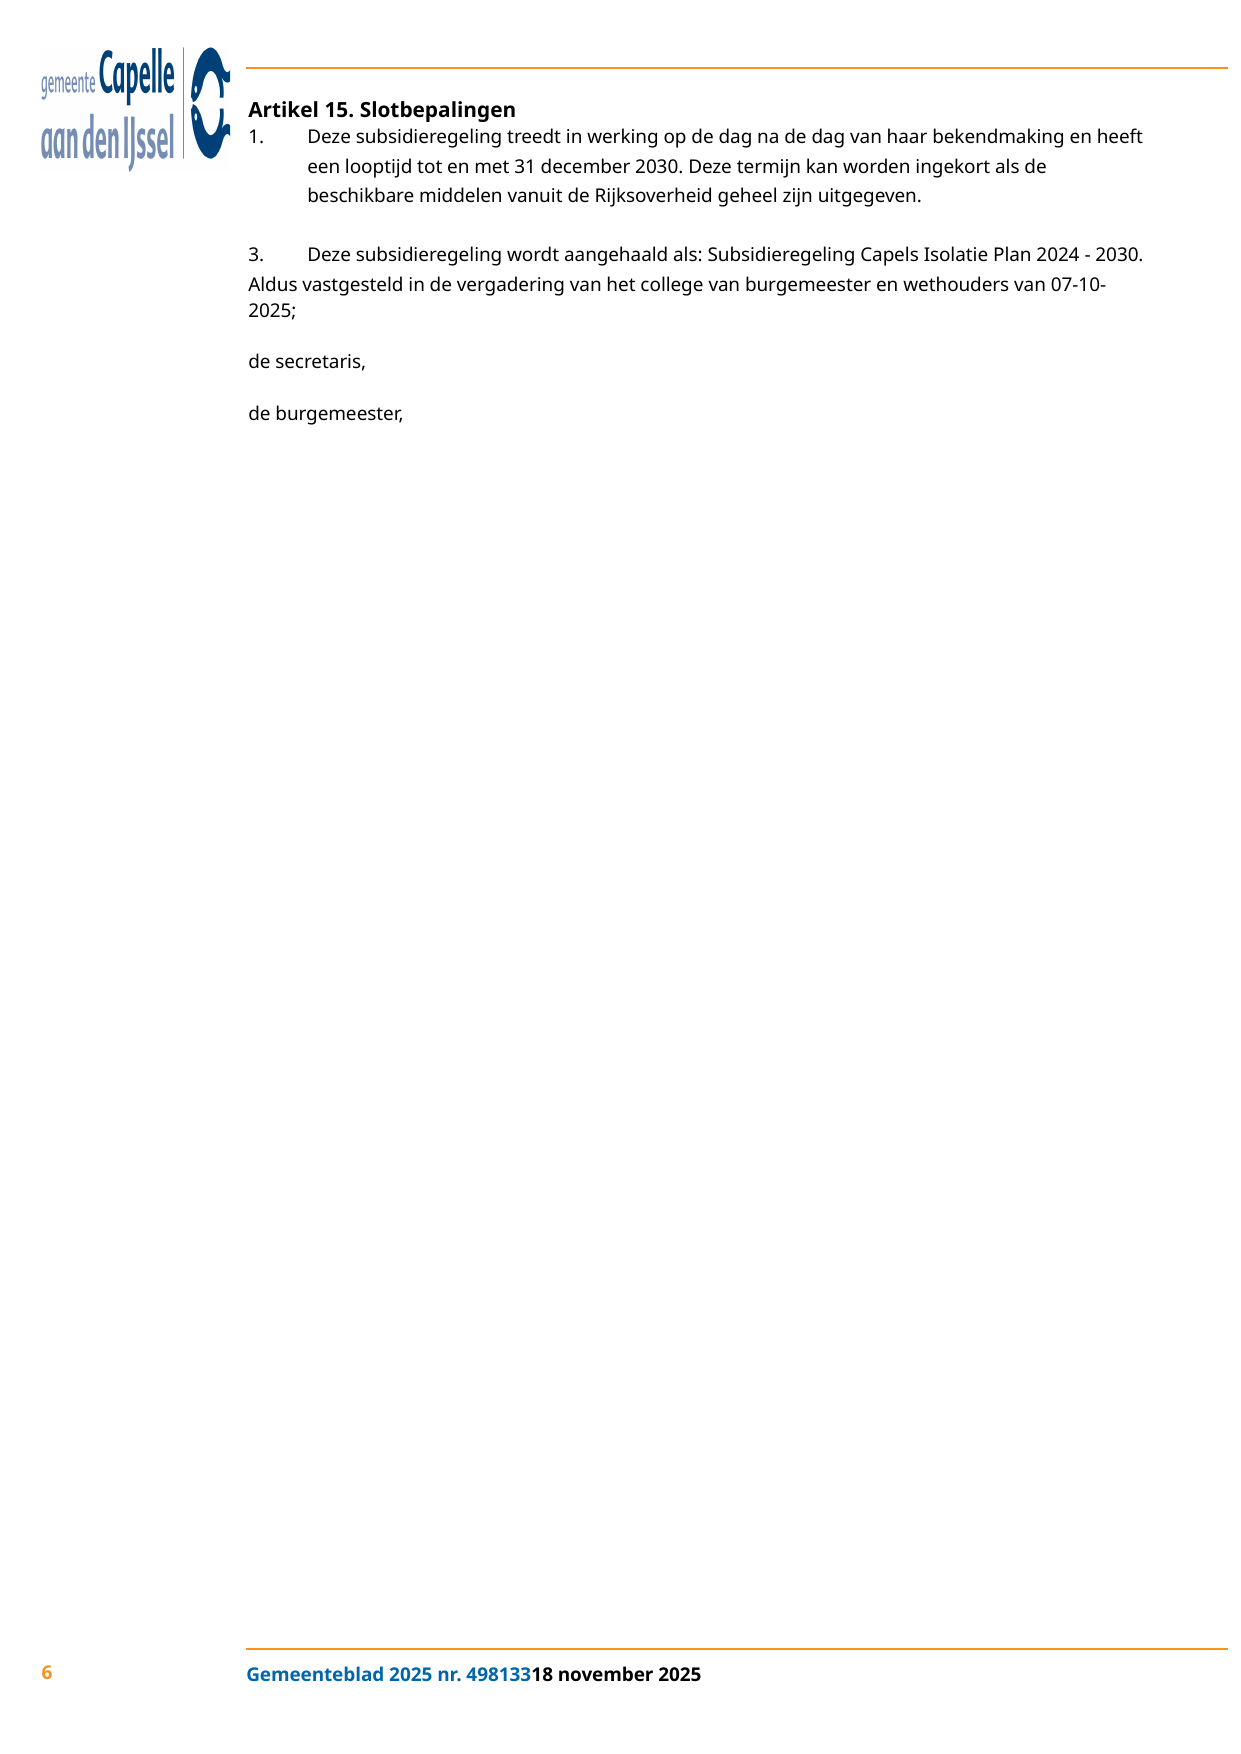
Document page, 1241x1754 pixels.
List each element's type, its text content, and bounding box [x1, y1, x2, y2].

text Artikel 15. Slotbepalingen [248, 95, 1152, 123]
list Deze subsidieregeling wordt aangehaald als: Subsidieregeling Capels Isolatie Plan 2024 - 2030. [248, 242, 1152, 267]
text de burgemeester, [248, 400, 1152, 426]
picture [41, 47, 231, 172]
text Aldus vastgesteld in de vergadering van het college van burgemeester en wethouders van 07-10-2025; [248, 271, 1152, 323]
text de secretaris, [248, 348, 1152, 374]
list Deze subsidieregeling treedt in werking op de dag na de dag van haar bekendmaking en heeft een looptijd tot en met 31 december 2030. Deze termijn kan worden ingekort als de beschikbare middelen vanuit de Rijksoverheid geheel zijn uitgegeven. [248, 123, 1152, 208]
